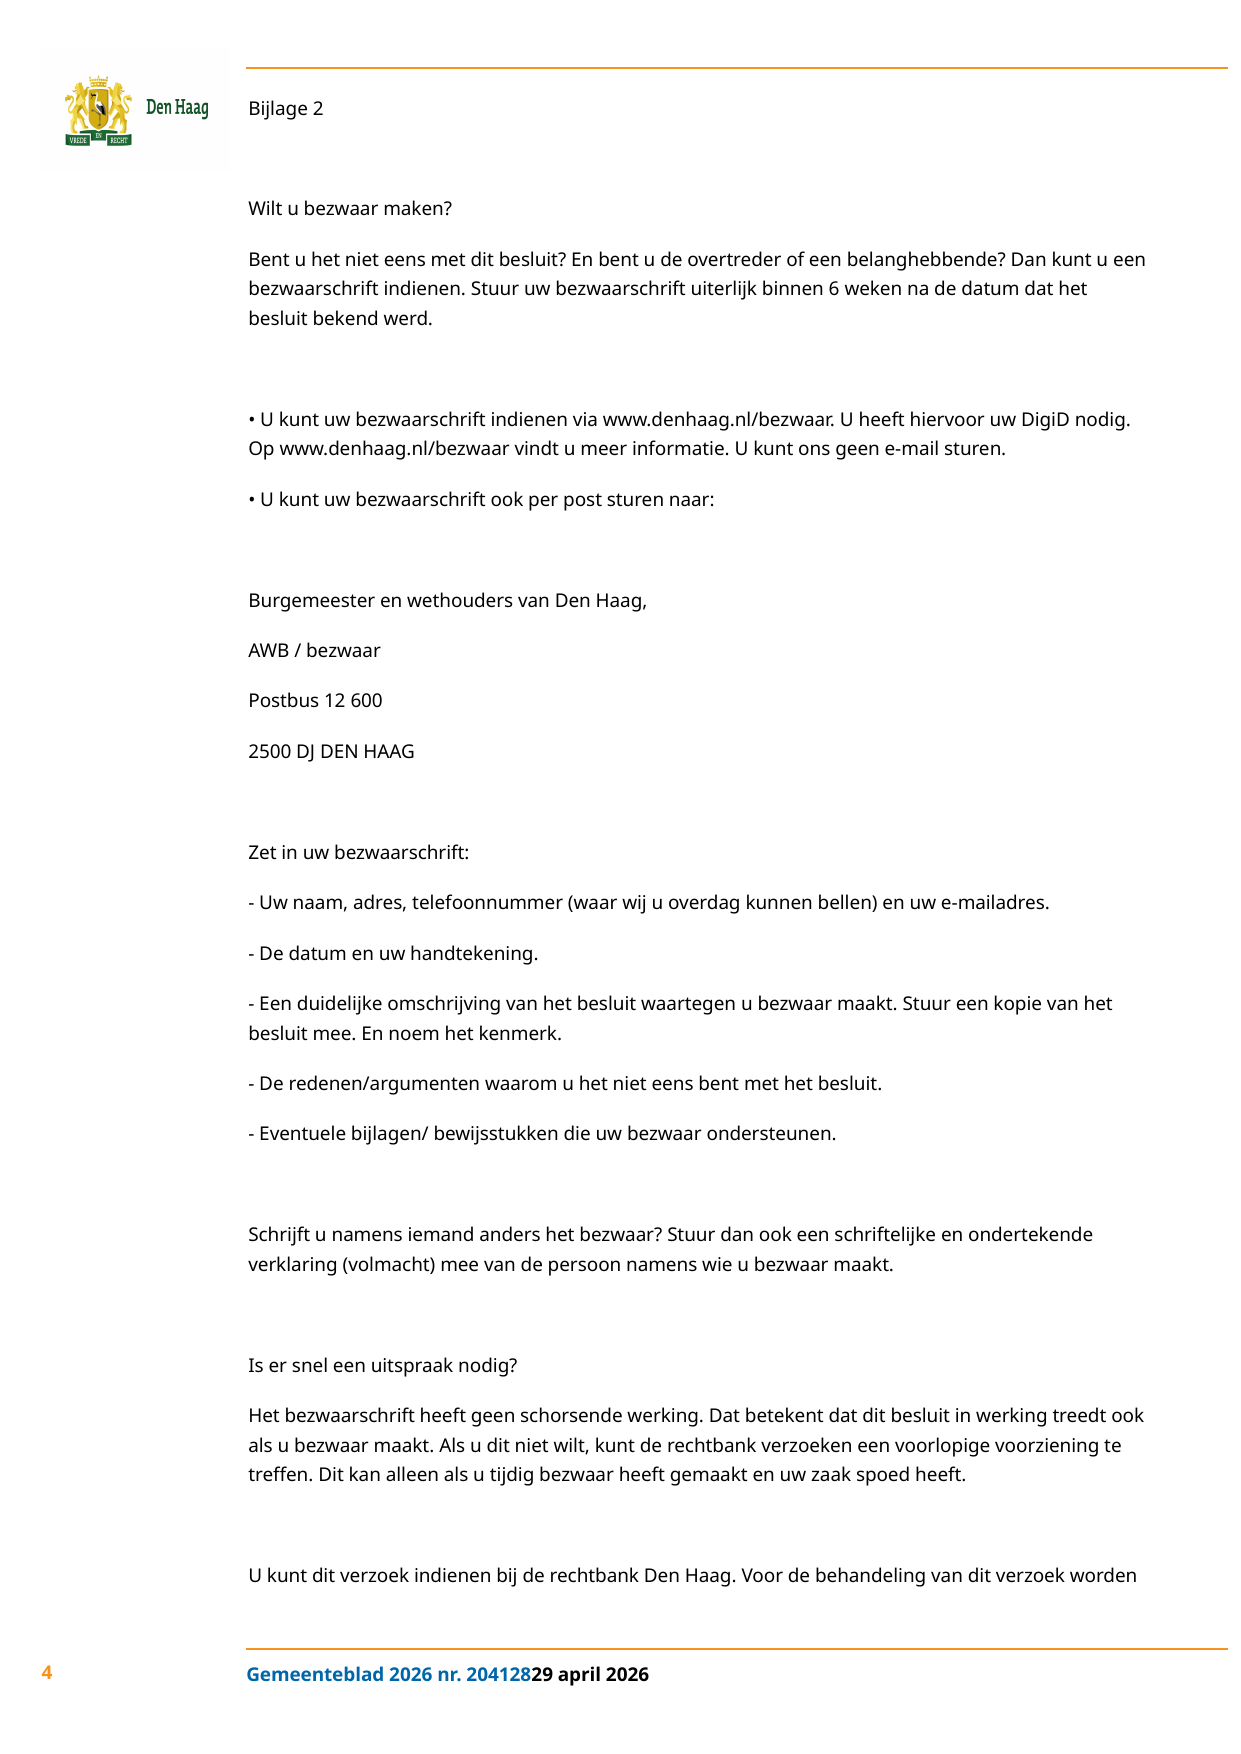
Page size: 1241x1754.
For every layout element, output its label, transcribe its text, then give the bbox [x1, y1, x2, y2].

text Zet in uw bezwaarschrift: [248, 839, 1152, 865]
text • U kunt uw bezwaarschrift indienen via www.denhaag.nl/bezwaar. U heeft hiervoor uw DigiD nodig. Op www.denhaag.nl/bezwaar vindt u meer informatie. U kunt ons geen e-mail sturen. [248, 406, 1152, 461]
text - De redenen/argumenten waarom u het niet eens bent met het besluit. [248, 1070, 1152, 1096]
text AWB / bezwaar [248, 637, 1152, 663]
text - Eventuele bijlagen/ bewijsstukken die uw bezwaar ondersteunen. [248, 1121, 1152, 1146]
text - De datum en uw handtekening. [248, 940, 1152, 966]
picture [41, 47, 231, 172]
text • U kunt uw bezwaarschrift ook per post sturen naar: [248, 486, 1152, 512]
text Bijlage 2 [248, 95, 1152, 121]
text Is er snel een uitspraak nodig? [248, 1352, 1152, 1378]
text Burgemeester en wethouders van Den Haag, [248, 587, 1152, 613]
text U kunt dit verzoek indienen bij de rechtbank Den Haag. Voor de behandeling van dit verzoek worden [248, 1562, 1152, 1588]
text Bent u het niet eens met dit besluit? En bent u de overtreder of een belanghebbende? Dan kunt u een bezwaarschrift indienen. Stuur uw bezwaarschrift uiterlijk binnen 6 weken na de datum dat het besluit bekend werd. [248, 246, 1152, 331]
text Schrijft u namens iemand anders het bezwaar? Stuur dan ook een schriftelijke en ondertekende verklaring (volmacht) mee van de persoon namens wie u bezwaar maakt. [248, 1221, 1152, 1277]
text Wilt u bezwaar maken? [248, 196, 1152, 221]
text Het bezwaarschrift heeft geen schorsende werking. Dat betekent dat dit besluit in werking treedt ook als u bezwaar maakt. Als u dit niet wilt, kunt de rechtbank verzoeken een voorlopige voorziening te treffen. Dit kan alleen als u tijdig bezwaar heeft gemaakt en uw zaak spoed heeft. [248, 1402, 1152, 1487]
text - Een duidelijke omschrijving van het besluit waartegen u bezwaar maakt. Stuur een kopie van het besluit mee. En noem het kenmerk. [248, 990, 1152, 1046]
text 2500 DJ DEN HAAG [248, 738, 1152, 764]
text - Uw naam, adres, telefoonnummer (waar wij u overdag kunnen bellen) en uw e-mailadres. [248, 889, 1152, 915]
text Postbus 12 600 [248, 688, 1152, 713]
